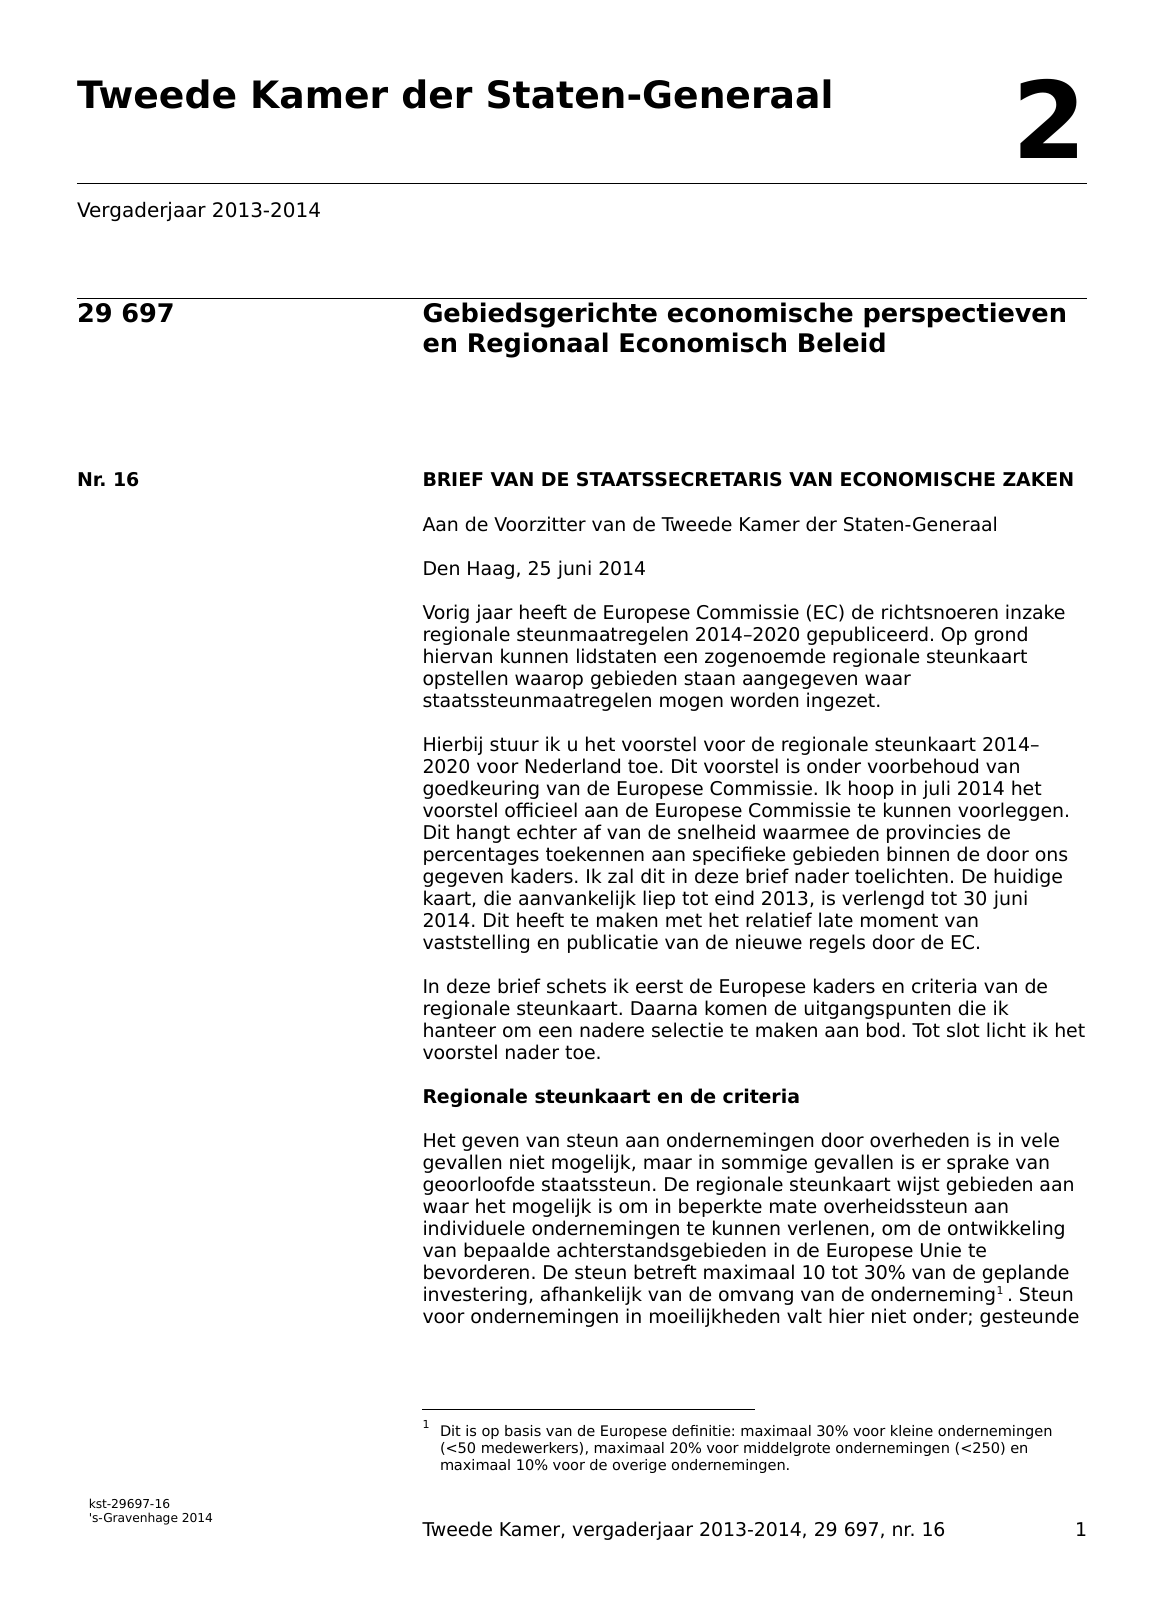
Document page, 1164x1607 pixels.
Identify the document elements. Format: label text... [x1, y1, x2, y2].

table_cell Vergaderjaar 2013-2014 [77, 184, 1087, 298]
text Vorig jaar heeft de Europese Commissie (EC) de richtsnoeren inzake regionale steunmaatregelen 2014–2020 gepubliceerd. Op grond hiervan kunnen lidstaten een zogenoemde regionale steunkaart opstellen waarop gebieden staan aangegeven waar staatssteunmaatregelen mogen worden ingezet. [422, 602, 1087, 712]
text Aan de Voorzitter van de Tweede Kamer der Staten-Generaal [422, 513, 1087, 536]
subtitle 29 697 Gebiedsgerichte economische perspectieven en Regionaal Economisch Beleid [77, 299, 1087, 358]
text Hierbij stuur ik u het voorstel voor de regionale steunkaart 2014–2020 voor Nederland toe. Dit voorstel is onder voorbehoud van goedkeuring van de Europese Commissie. Ik hoop in juli 2014 het voorstel officieel aan de Europese Commissie te kunnen voorleggen. Dit hangt echter af van de snelheid waarmee de provincies de percentages toekennen aan specifieke gebieden binnen de door ons gegeven kaders. Ik zal dit in deze brief nader toelichten. De huidige kaart, die aanvankelijk liep tot eind 2013, is verlengd tot 30 juni 2014. Dit heeft te maken met het relatief late moment van vaststelling en publicatie van de nieuwe regels door de EC. [422, 734, 1087, 954]
text Den Haag, 25 juni 2014 [422, 558, 1087, 580]
subtitle Regionale steunkaart en de criteria [422, 1086, 1087, 1108]
text kst-29697-16 [88, 1497, 323, 1511]
text Dit is op basis van de Europese definitie: maximaal 30% voor kleine ondernemingen (<50 medewerkers), maximaal 20% voor middelgrote ondernemingen (<250) en maximaal 10% voor de overige ondernemingen. [422, 1418, 1087, 1474]
table_header 2 [886, 59, 1087, 183]
table_header Tweede Kamer der Staten-Generaal [77, 59, 886, 183]
text 's-Gravenhage 2014 [88, 1511, 323, 1525]
text Het geven van steun aan ondernemingen door overheden is in vele gevallen niet mogelijk, maar in sommige gevallen is er sprake van geoorloofde staatssteun. De regionale steunkaart wijst gebieden aan waar het mogelijk is om in beperkte mate overheidssteun aan individuele ondernemingen te kunnen verlenen, om de ontwikkeling van bepaalde achterstandsgebieden in de Europese Unie te bevorderen. De steun betreft maximaal 10 tot 30% van de geplande investering, afhankelijk van de omvang van de onderneming. Steun voor ondernemingen in moeilijkheden valt hier niet onder; gesteunde [422, 1130, 1087, 1328]
text In deze brief schets ik eerst de Europese kaders en criteria van de regionale steunkaart. Daarna komen de uitgangspunten die ik hanteer om een nadere selectie te maken aan bod. Tot slot licht ik het voorstel nader toe. [422, 976, 1087, 1064]
subtitle Nr. 16 BRIEF VAN DE STAATSSECRETARIS VAN ECONOMISCHE ZAKEN [77, 469, 1087, 491]
